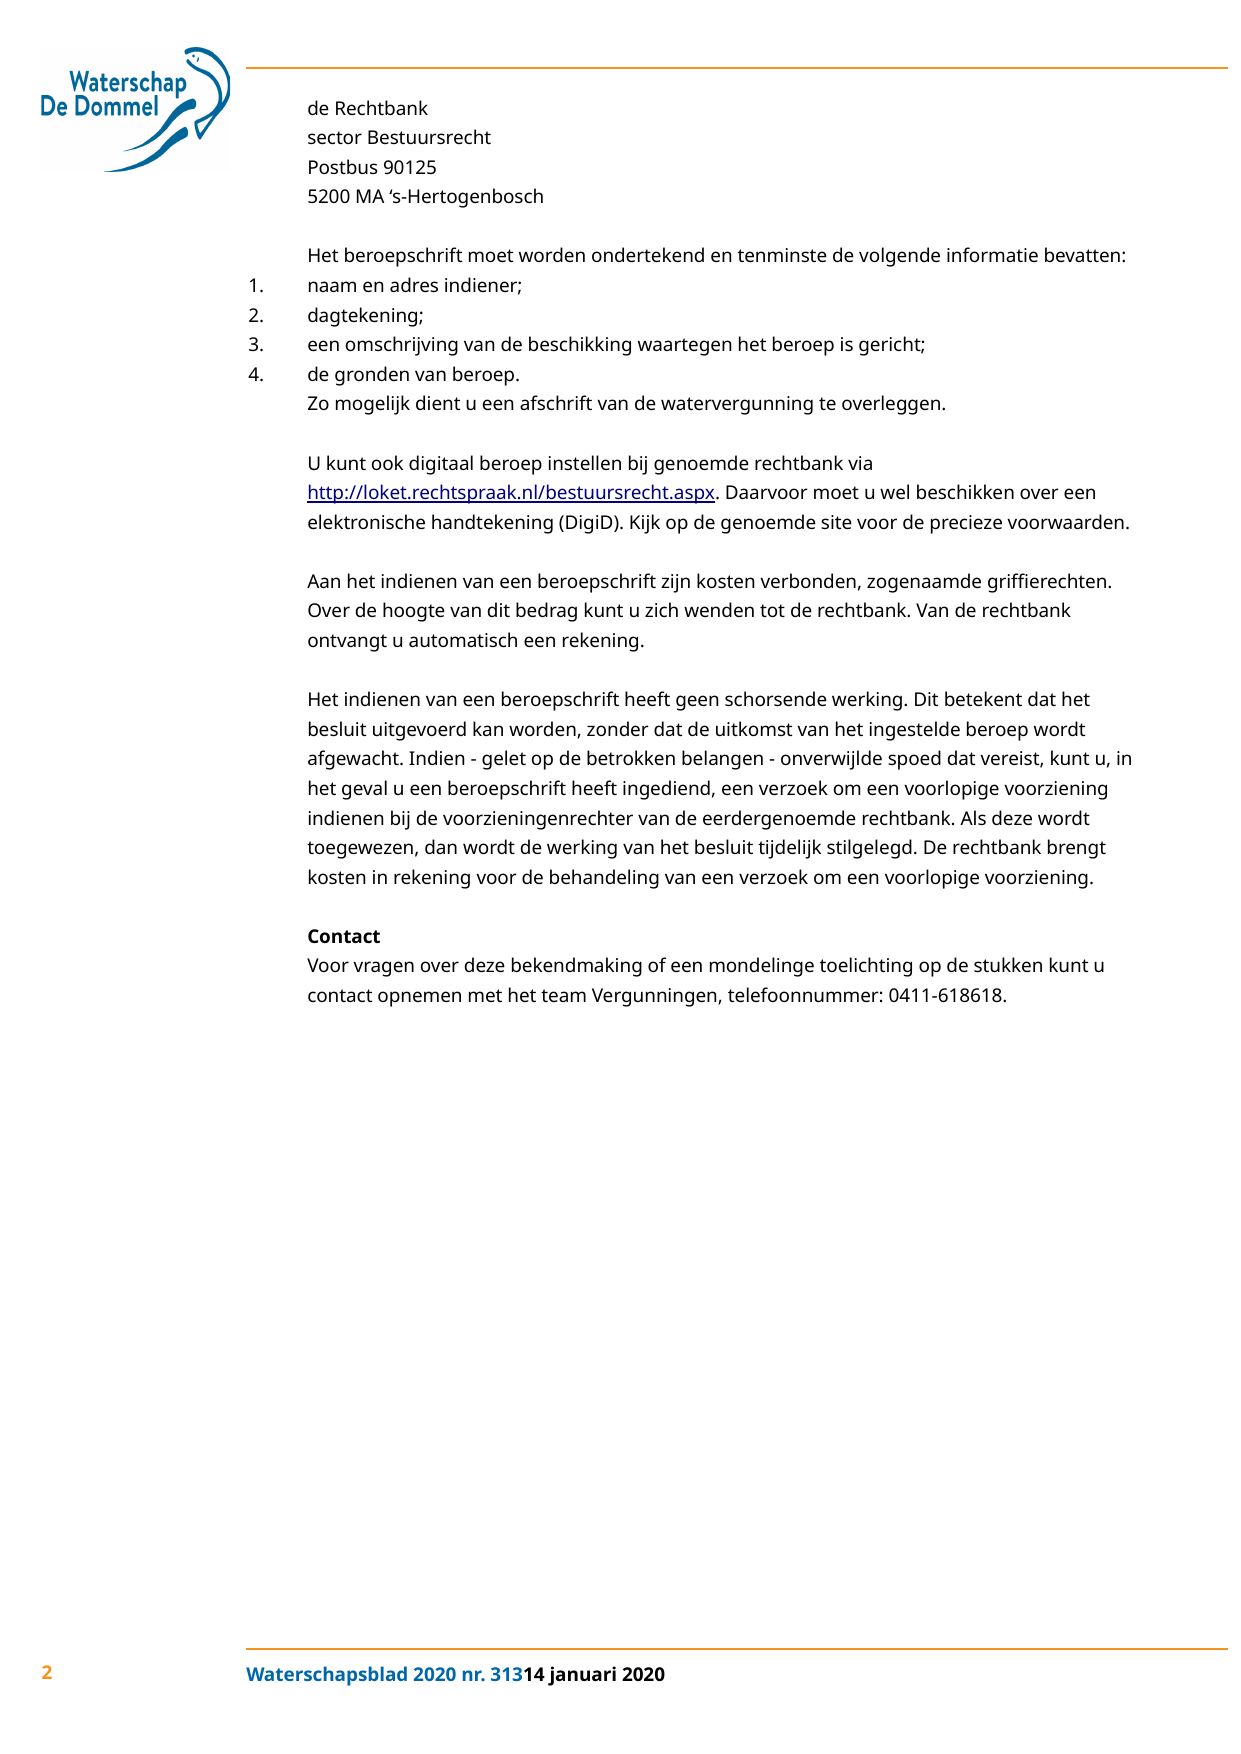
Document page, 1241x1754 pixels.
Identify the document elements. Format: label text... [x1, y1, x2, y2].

list 5200 MA ‘s-Hertogenbosch [248, 183, 1152, 209]
list Het indienen van een beroepschrift heeft geen schorsende werking. Dit betekent dat het besluit uitgevoerd kan worden, zonder dat de uitkomst van het ingestelde beroep wordt afgewacht. Indien - gelet op de betrokken belangen - onverwijlde spoed dat vereist, kunt u, in het geval u een beroepschrift heeft ingediend, een verzoek om een voorlopige voorziening indienen bij de voorzieningenrechter van de eerdergenoemde rechtbank. Als deze wordt toegewezen, dan wordt de werking van het besluit tijdelijk stilgelegd. De rechtbank brengt kosten in rekening voor de behandeling van een verzoek om een voorlopige voorziening. [248, 686, 1152, 890]
list een omschrijving van de beschikking waartegen het beroep is gericht; [248, 331, 1152, 357]
list Aan het indienen van een beroepschrift zijn kosten verbonden, zogenaamde griffierechten. Over de hoogte van dit bedrag kunt u zich wenden tot de rechtbank. Van de rechtbank ontvangt u automatisch een rekening. [248, 568, 1152, 653]
list dagtekening; [248, 302, 1152, 328]
list Voor vragen over deze bekendmaking of een mondelinge toelichting op de stukken kunt u contact opnemen met het team Vergunningen, telefoonnummer: 0411-618618. [248, 953, 1152, 1008]
list de Rechtbank [248, 95, 1152, 121]
list sector Bestuursrecht [248, 124, 1152, 150]
list Het beroepschrift moet worden ondertekend en tenminste de volgende informatie bevatten: [248, 243, 1152, 268]
list Contact [248, 923, 1152, 949]
picture [204, 47, 231, 76]
picture [45, 99, 51, 111]
picture [41, 47, 231, 172]
list Postbus 90125 [248, 154, 1152, 180]
list de gronden van beroep. [248, 361, 1152, 387]
list U kunt ook digitaal beroep instellen bij genoemde rechtbank via http://loket.rechtspraak.nl/bestuursrecht.aspx. Daarvoor moet u wel beschikken over een elektronische handtekening (DigiD). Kijk op de genoemde site voor de precieze voorwaarden. [248, 450, 1152, 535]
list Zo mogelijk dient u een afschrift van de watervergunning te overleggen. [248, 391, 1152, 416]
picture [198, 118, 210, 131]
list naam en adres indiener; [248, 272, 1152, 298]
